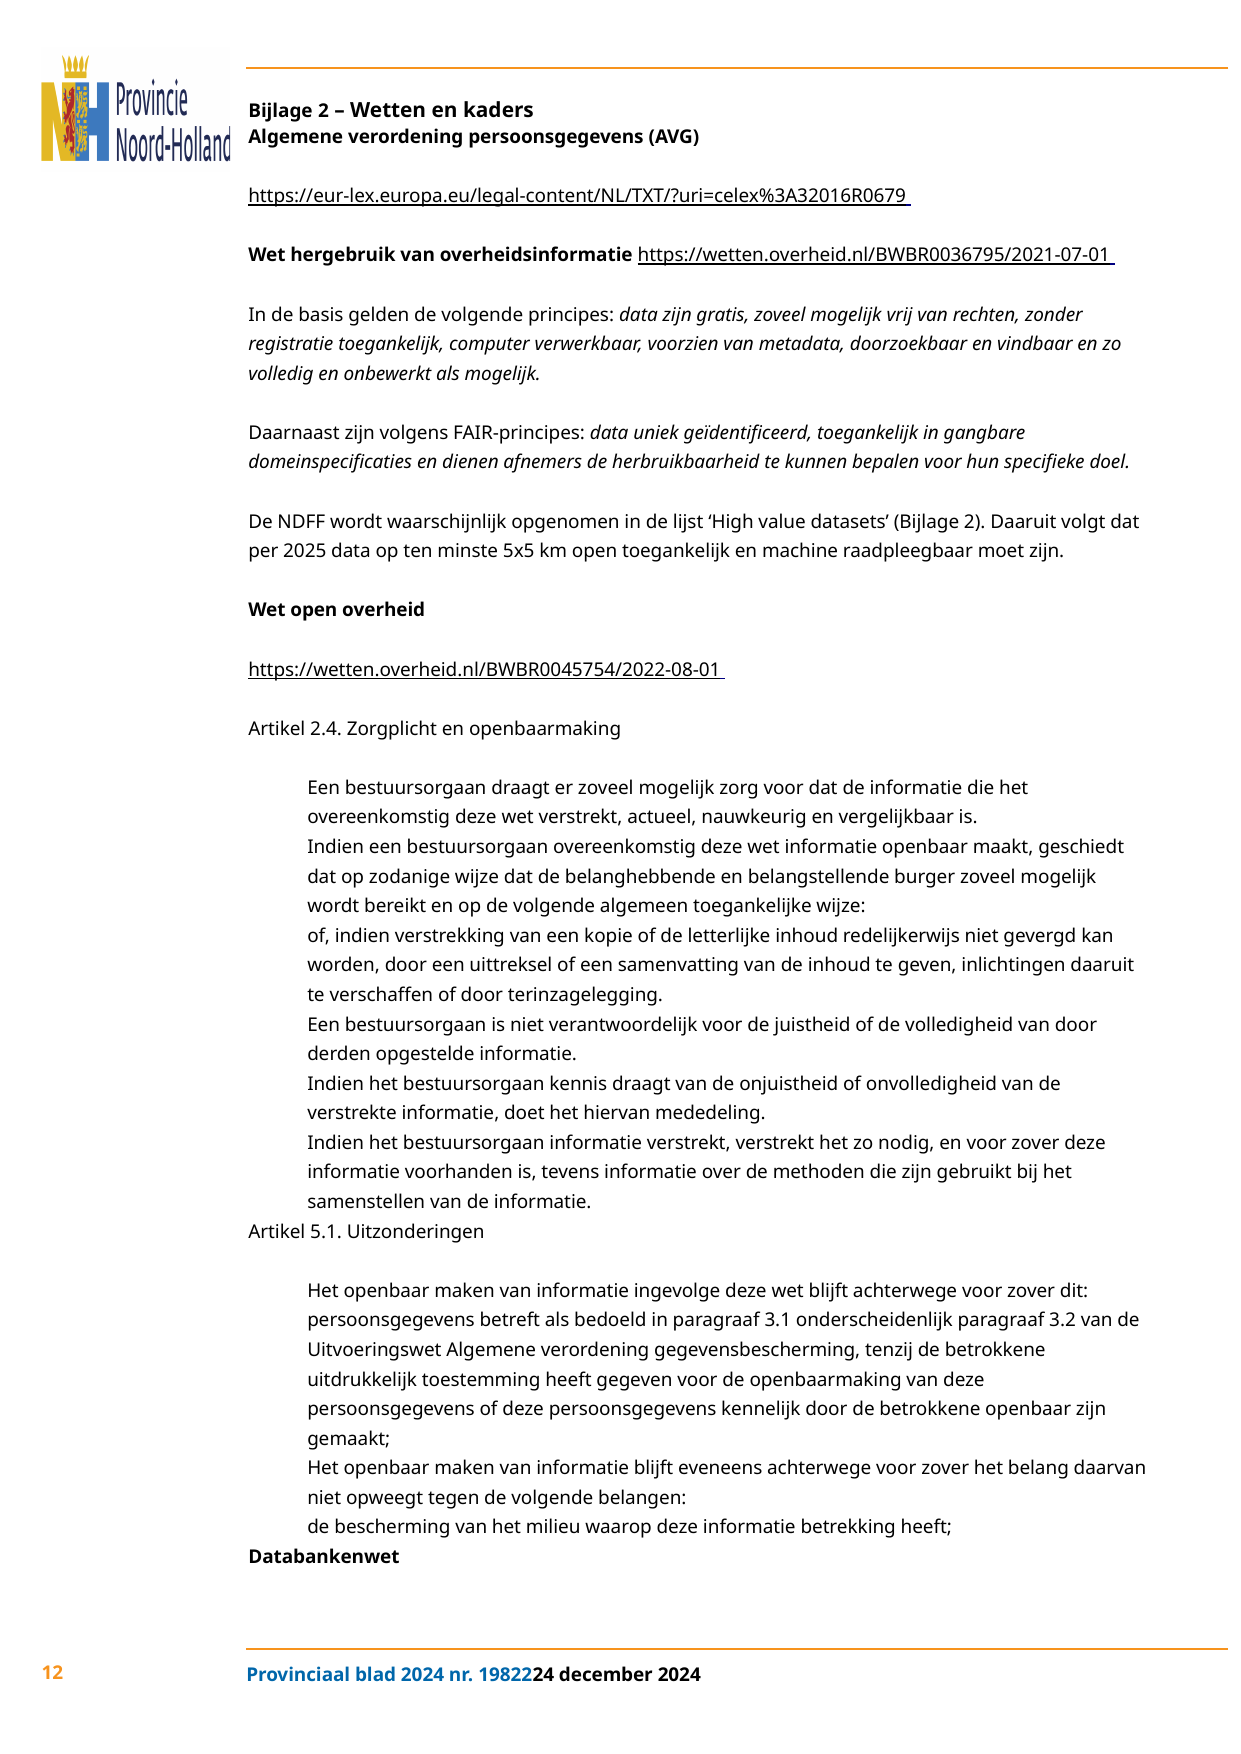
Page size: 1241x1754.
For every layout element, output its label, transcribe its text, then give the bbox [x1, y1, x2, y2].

text https://wetten.overheid.nl/BWBR0045754/2022-08-01 [248, 656, 1152, 682]
text https://eur-lex.europa.eu/legal-content/NL/TXT/?uri=celex%3A32016R0679 [248, 182, 1152, 208]
list Het openbaar maken van informatie ingevolge deze wet blijft achterwege voor zover dit: [248, 1277, 1152, 1303]
list of, indien verstrekking van een kopie of de letterlijke inhoud redelijkerwijs niet gevergd kan worden, door een uittreksel of een samenvatting van de inhoud te geven, inlichtingen daaruit te verschaffen of door terinzagelegging. [248, 922, 1152, 1007]
text Artikel 2.4. Zorgplicht en openbaarmaking [248, 715, 1152, 741]
text In de basis gelden de volgende principes: data zijn gratis, zoveel mogelijk vrij van rechten, zonder registratie toegankelijk, computer verwerkbaar, voorzien van metadata, doorzoekbaar en vindbaar en zo volledig en onbewerkt als mogelijk. [248, 301, 1152, 386]
text Wet hergebruik van overheidsinformatie https://wetten.overheid.nl/BWBR0036795/2021-07-01 [248, 242, 1152, 267]
text De NDFF wordt waarschijnlijk opgenomen in de lijst ‘High value datasets’ (Bijlage 2). Daaruit volgt dat per 2025 data op ten minste 5x5 km open toegankelijk en machine raadpleegbaar moet zijn. [248, 508, 1152, 563]
list de bescherming van het milieu waarop deze informatie betrekking heeft; [248, 1514, 1152, 1539]
text Databankenwet [248, 1543, 1152, 1569]
list Indien het bestuursorgaan kennis draagt van de onjuistheid of onvolledigheid van de verstrekte informatie, doet het hiervan mededeling. [248, 1070, 1152, 1125]
text Daarnaast zijn volgens FAIR-principes: data uniek geïdentificeerd, toegankelijk in gangbare domeinspecificaties en dienen afnemers de herbruikbaarheid te kunnen bepalen voor hun specifieke doel. [248, 419, 1152, 474]
list Het openbaar maken van informatie blijft eveneens achterwege voor zover het belang daarvan niet opweegt tegen de volgende belangen: [248, 1454, 1152, 1510]
list Indien het bestuursorgaan informatie verstrekt, verstrekt het zo nodig, en voor zover deze informatie voorhanden is, tevens informatie over de methoden die zijn gebruikt bij het samenstellen van de informatie. [248, 1129, 1152, 1214]
list persoonsgegevens betreft als bedoeld in paragraaf 3.1 onderscheidenlijk paragraaf 3.2 van de Uitvoeringswet Algemene verordening gegevensbescherming, tenzij de betrokkene uitdrukkelijk toestemming heeft gegeven voor de openbaarmaking van deze persoonsgegevens of deze persoonsgegevens kennelijk door de betrokkene openbaar zijn gemaakt; [248, 1307, 1152, 1451]
list Een bestuursorgaan draagt er zoveel mogelijk zorg voor dat de informatie die het overeenkomstig deze wet verstrekt, actueel, nauwkeurig en vergelijkbaar is. [248, 774, 1152, 829]
list Een bestuursorgaan is niet verantwoordelijk voor de juistheid of de volledigheid van door derden opgestelde informatie. [248, 1011, 1152, 1066]
picture [41, 47, 231, 172]
text Algemene verordening persoonsgegevens (AVG) [248, 123, 1152, 149]
list Indien een bestuursorgaan overeenkomstig deze wet informatie openbaar maakt, geschiedt dat op zodanige wijze dat de belanghebbende en belangstellende burger zoveel mogelijk wordt bereikt en op de volgende algemeen toegankelijke wijze: [248, 833, 1152, 918]
text Bijlage 2 – Wetten en kaders [248, 95, 1152, 123]
text Artikel 5.1. Uitzonderingen [248, 1218, 1152, 1244]
text Wet open overheid [248, 597, 1152, 622]
